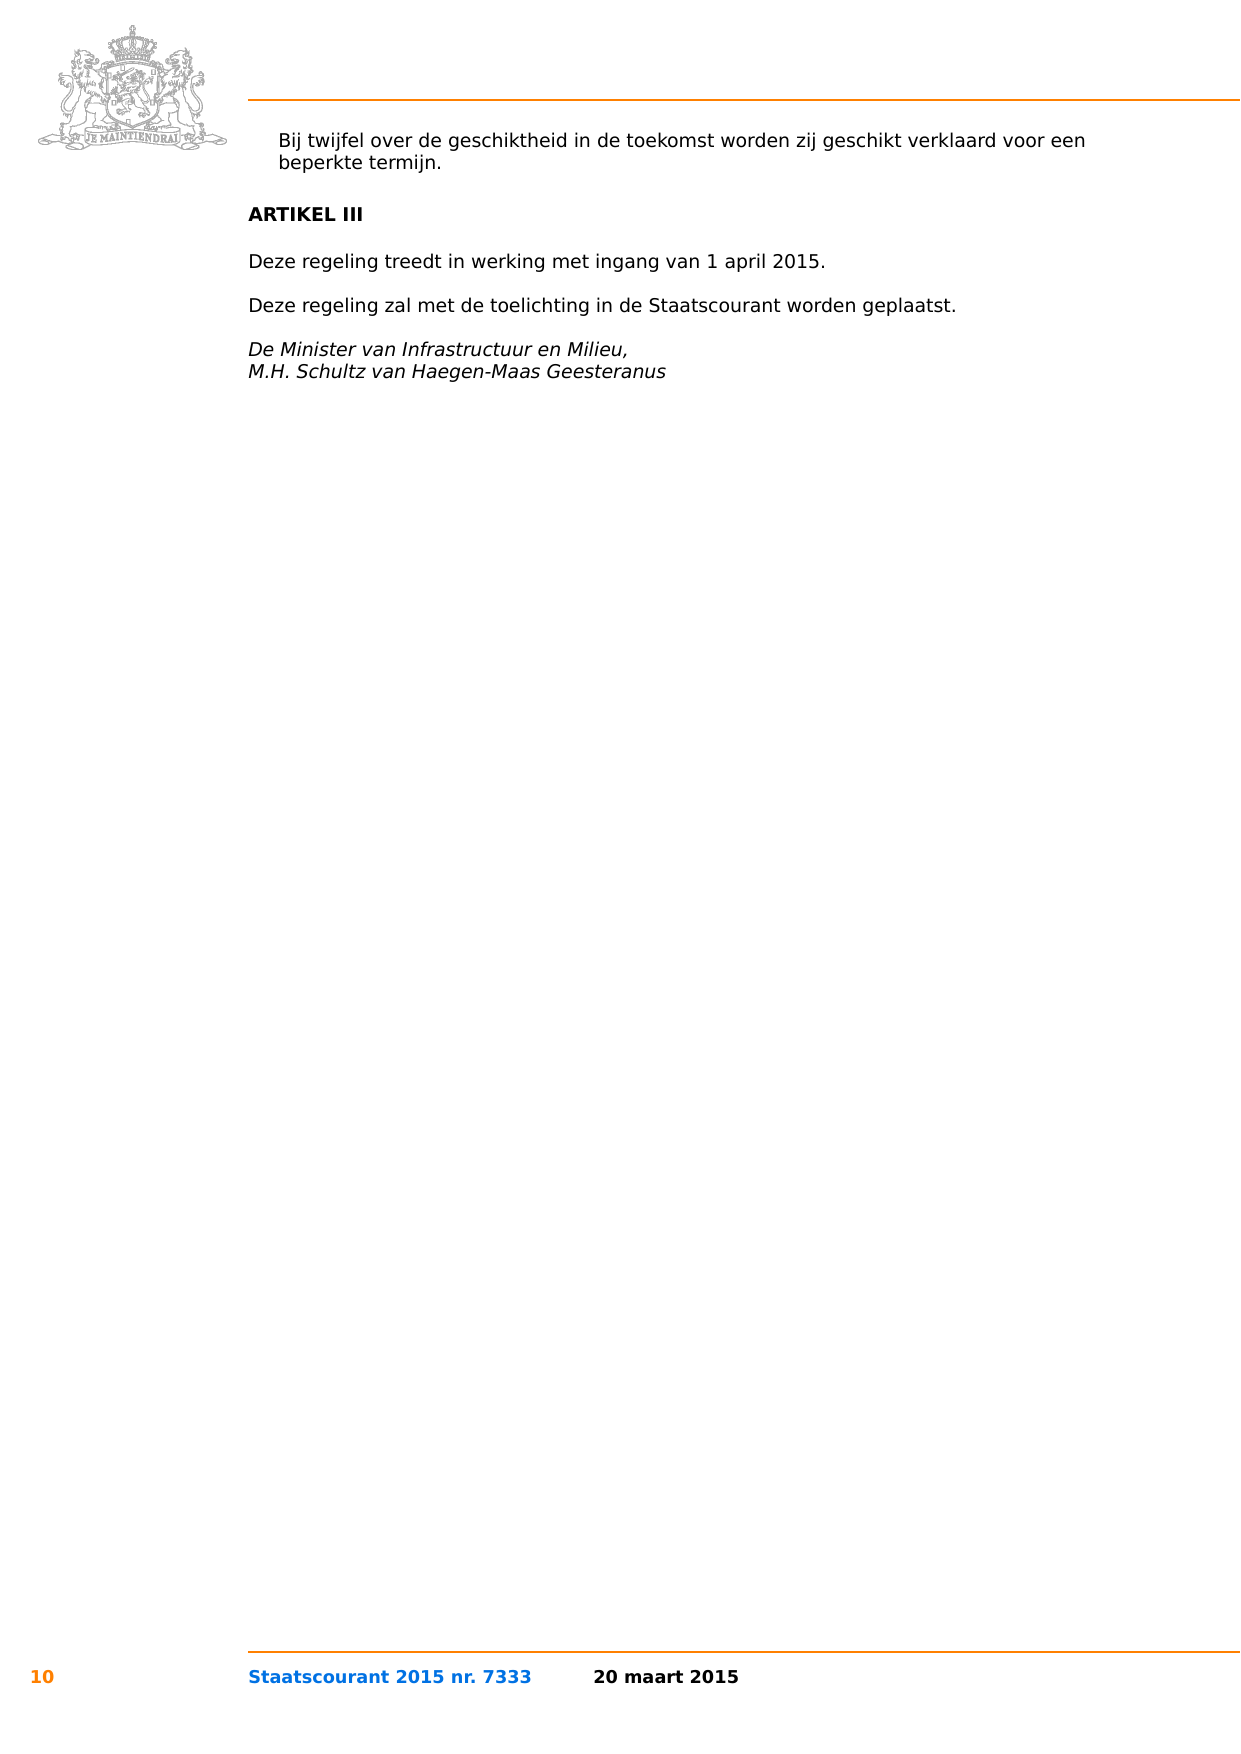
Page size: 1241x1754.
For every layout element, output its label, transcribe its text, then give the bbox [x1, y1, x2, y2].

text Deze regeling treedt in werking met ingang van 1 april 2015. [248, 251, 1163, 273]
text Deze regeling zal met de toelichting in de Staatscourant worden geplaatst. [248, 295, 1163, 317]
subtitle ARTIKEL III [248, 204, 1163, 226]
text Bij twijfel over de geschiktheid in de toekomst worden zij geschikt verklaard voor een beperkte termijn. [278, 130, 1163, 174]
picture [38, 25, 227, 150]
text De Minister van Infrastructuur en Milieu, M.H. Schultz van Haegen-Maas Geesteranus [248, 338, 1163, 382]
